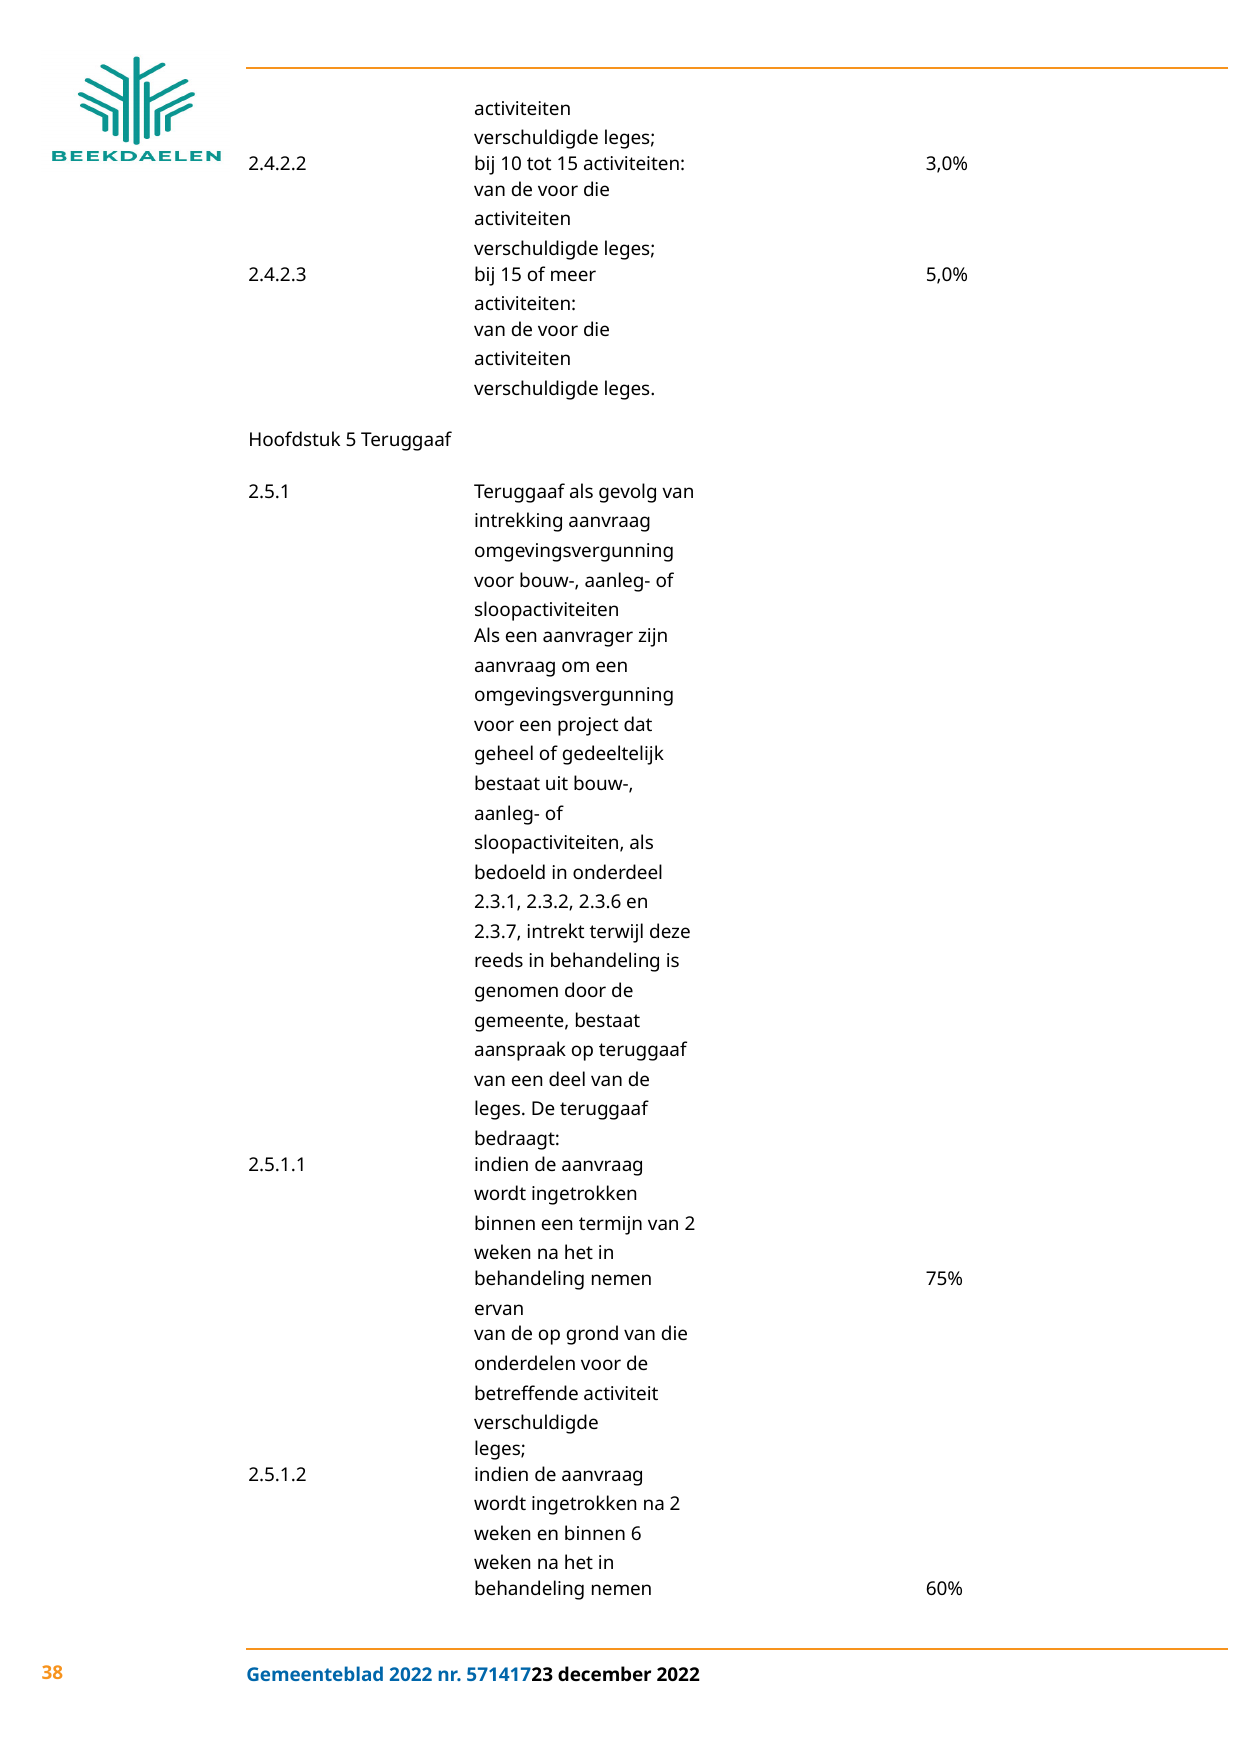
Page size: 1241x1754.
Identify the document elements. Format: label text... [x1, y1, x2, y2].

table_cell 2.4.2.2 [248, 150, 474, 176]
table_cell [700, 316, 926, 401]
table_cell [248, 622, 474, 1151]
table_cell [926, 176, 1152, 261]
table_cell [700, 1265, 926, 1321]
table_cell [926, 1435, 1152, 1461]
table_cell [926, 622, 1152, 1151]
table_cell [700, 1151, 926, 1265]
table_cell [700, 1321, 926, 1435]
table_cell [926, 316, 1152, 401]
table_cell 2.5.1.2 [248, 1461, 474, 1575]
table_cell [700, 95, 926, 150]
table_cell [248, 401, 474, 427]
table_cell [474, 453, 700, 478]
table_cell [474, 401, 700, 427]
table_cell behandeling nemen [474, 1575, 700, 1601]
picture [41, 47, 231, 172]
table_cell [700, 1435, 926, 1461]
table_cell [248, 95, 474, 150]
table_cell [700, 427, 926, 452]
table_cell [700, 453, 926, 478]
table_cell leges; [474, 1435, 700, 1461]
table_cell [248, 1435, 474, 1461]
table_cell bij 15 of meer activiteiten: [474, 261, 700, 316]
table_cell [926, 453, 1152, 478]
table_cell activiteiten verschuldigde leges; [474, 95, 700, 150]
table_cell [700, 261, 926, 316]
table_cell behandeling nemen ervan [474, 1265, 700, 1321]
table_cell [700, 150, 926, 176]
table_cell 2.5.1 [248, 478, 474, 622]
table_cell [700, 401, 926, 427]
table_cell [926, 95, 1152, 150]
table_cell 5,0% [926, 261, 1152, 316]
table_cell [700, 176, 926, 261]
table_cell [248, 1321, 474, 1435]
table_cell [926, 1151, 1152, 1265]
table_cell [926, 401, 1152, 427]
table_cell bij 10 tot 15 activiteiten: [474, 150, 700, 176]
table_cell [248, 1575, 474, 1601]
table_cell indien de aanvraag wordt ingetrokken binnen een termijn van 2 weken na het in [474, 1151, 700, 1265]
table_cell [700, 478, 926, 622]
table_cell [926, 1461, 1152, 1575]
table_cell [248, 1265, 474, 1321]
table_cell 60% [926, 1575, 1152, 1601]
table_cell Hoofdstuk 5 Teruggaaf [248, 427, 700, 452]
table_cell 3,0% [926, 150, 1152, 176]
table_cell [700, 622, 926, 1151]
table_cell [926, 478, 1152, 622]
table_cell van de op grond van die onderdelen voor de betreffende activiteit verschuldigde [474, 1321, 700, 1435]
table_cell Teruggaaf als gevolg van intrekking aanvraag omgevingsvergunning voor bouw-, aanleg- of sloopactiviteiten [474, 478, 700, 622]
table_cell [700, 1461, 926, 1575]
table_cell [700, 1575, 926, 1601]
table_cell [926, 1321, 1152, 1435]
table_cell [926, 427, 1152, 452]
table_cell indien de aanvraag wordt ingetrokken na 2 weken en binnen 6 weken na het in [474, 1461, 700, 1575]
table_cell van de voor die activiteiten verschuldigde leges. [474, 316, 700, 401]
table_cell Als een aanvrager zijn aanvraag om een omgevingsvergunning voor een project dat geheel of gedeeltelijk bestaat uit bouw-, aanleg- of sloopactiviteiten, als bedoeld in onderdeel 2.3.1, 2.3.2, 2.3.6 en 2.3.7, intrekt terwijl deze reeds in behandeling is genomen door de gemeente, bestaat aanspraak op teruggaaf van een deel van de leges. De teruggaaf bedraagt: [474, 622, 700, 1151]
table_cell 2.4.2.3 [248, 261, 474, 316]
table_cell [248, 453, 474, 478]
table_cell [248, 316, 474, 401]
table_cell 2.5.1.1 [248, 1151, 474, 1265]
table_cell 75% [926, 1265, 1152, 1321]
table_cell van de voor die activiteiten verschuldigde leges; [474, 176, 700, 261]
table_cell [248, 176, 474, 261]
